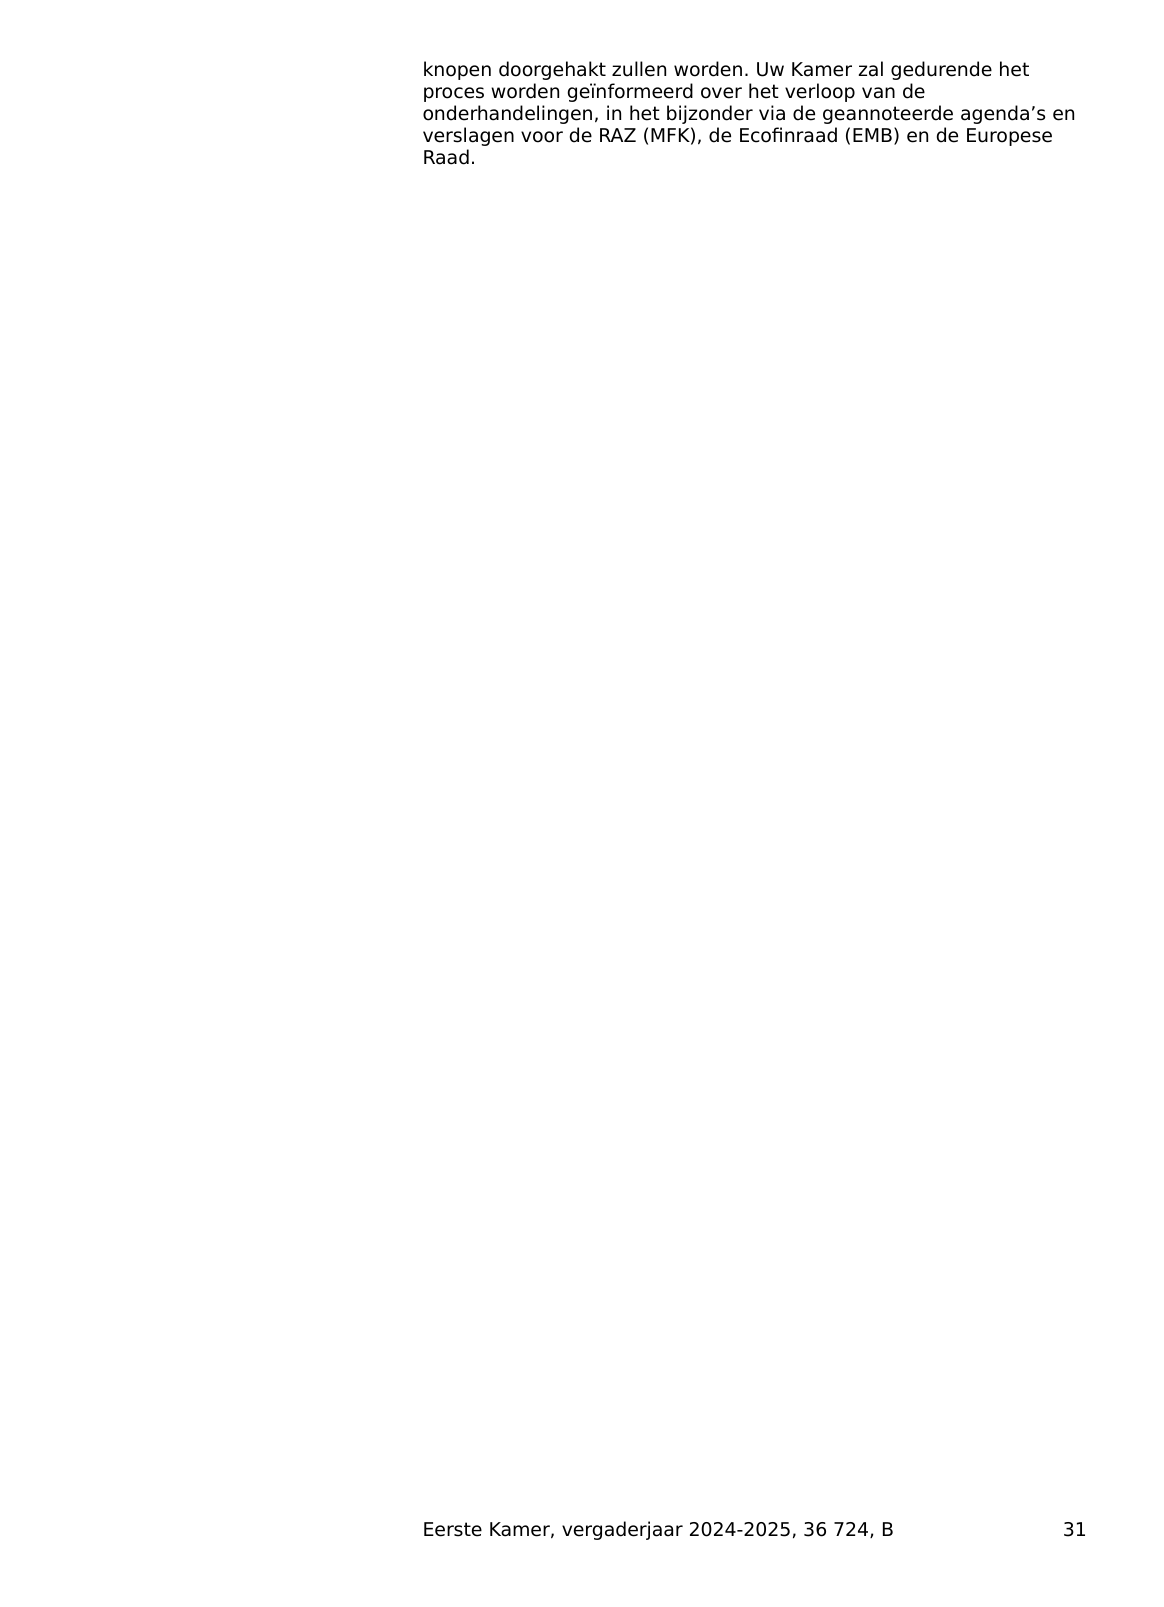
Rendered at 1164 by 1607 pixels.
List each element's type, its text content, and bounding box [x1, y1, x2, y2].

text knopen doorgehakt zullen worden. Uw Kamer zal gedurende het proces worden geïnformeerd over het verloop van de onderhandelingen, in het bijzonder via de geannoteerde agenda’s en verslagen voor de RAZ (MFK), de Ecofinraad (EMB) en de Europese Raad. [422, 59, 1087, 169]
